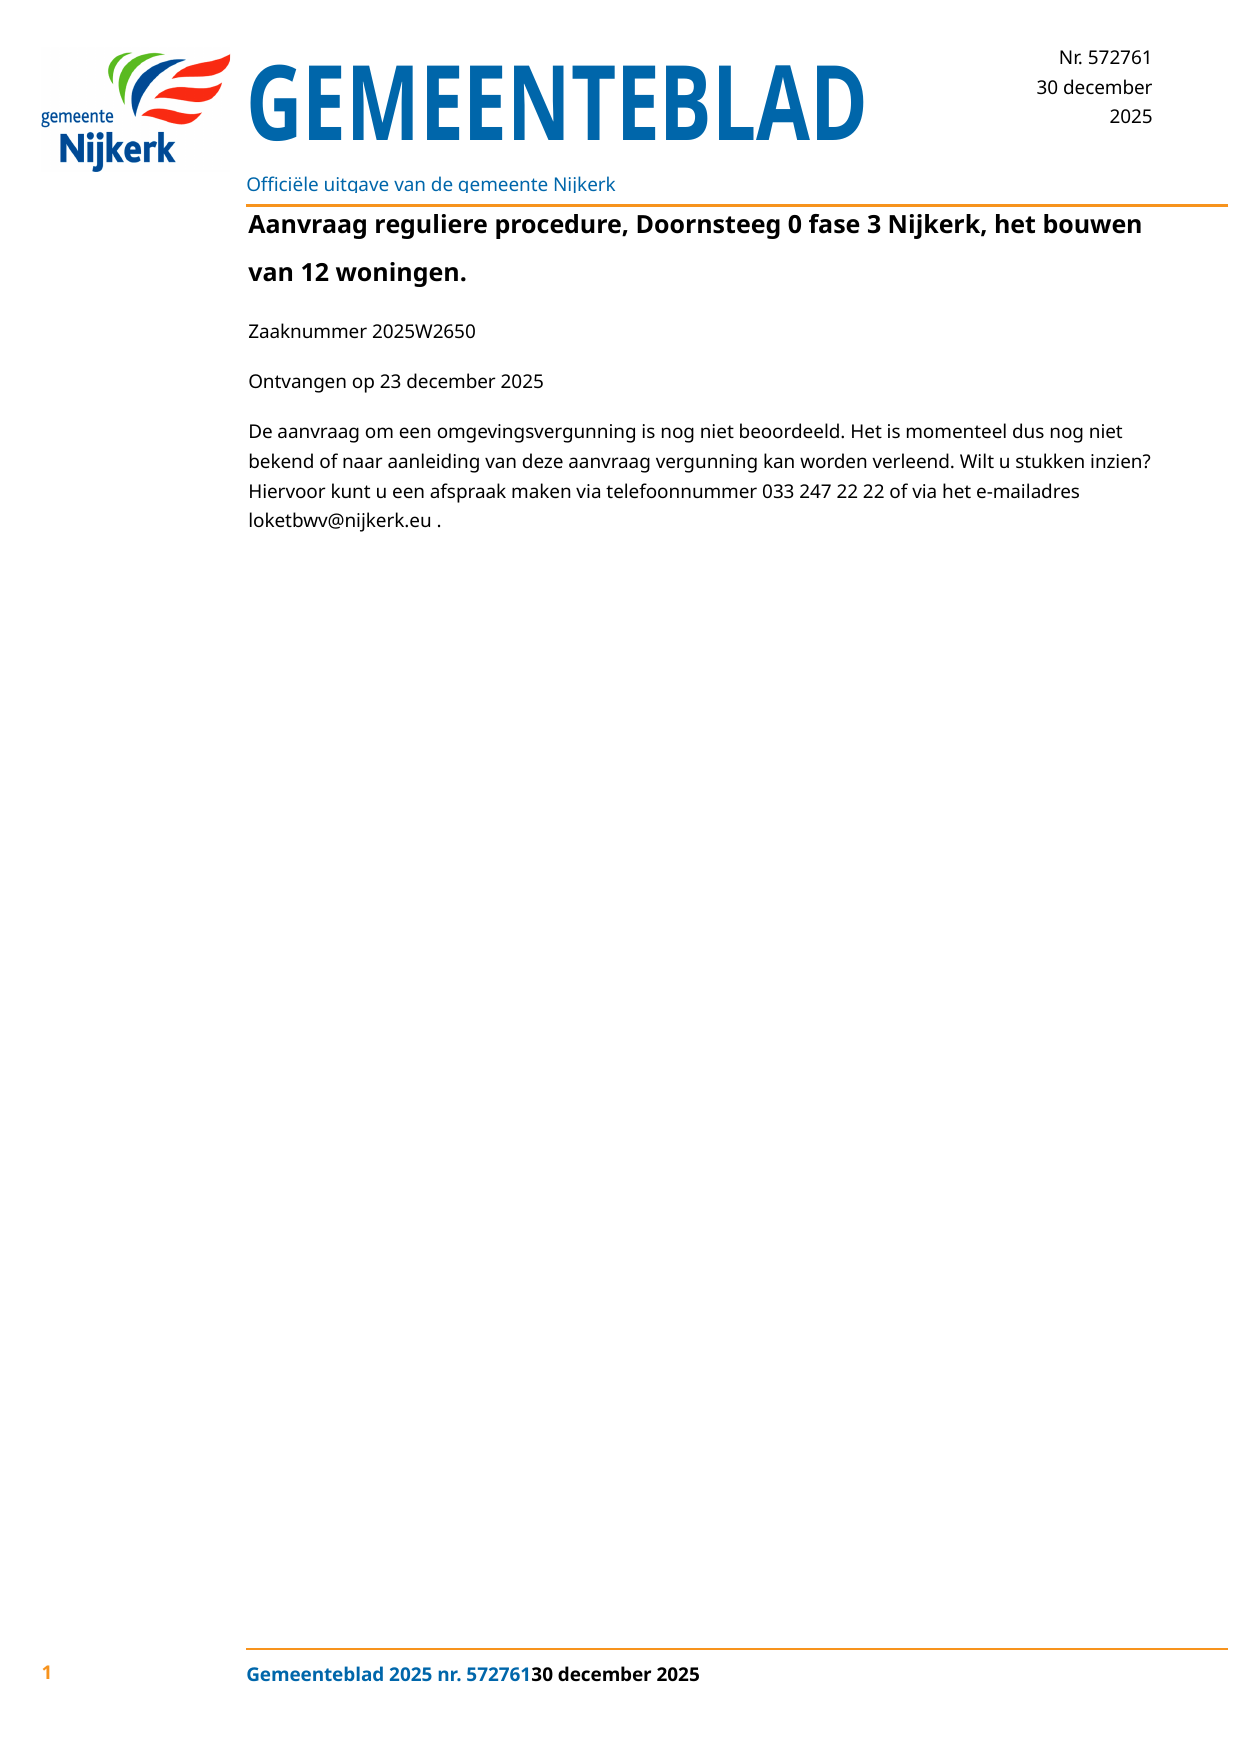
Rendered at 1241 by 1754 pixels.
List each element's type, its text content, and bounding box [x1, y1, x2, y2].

picture [41, 47, 231, 172]
text Ontvangen op 23 december 2025 [248, 368, 1152, 394]
text Aanvraag reguliere procedure, Doornsteeg 0 fase 3 Nijkerk, het bouwen van 12 woningen. [248, 207, 1152, 288]
text Zaaknummer 2025W2650 [248, 318, 1152, 344]
text De aanvraag om een omgevingsvergunning is nog niet beoordeeld. Het is momenteel dus nog niet bekend of naar aanleiding van deze aanvraag vergunning kan worden verleend. Wilt u stukken inzien? Hiervoor kunt u een afspraak maken via telefoonnummer 033 247 22 22 of via het e-mailadres loketbwv@nijkerk.eu . [248, 419, 1152, 533]
